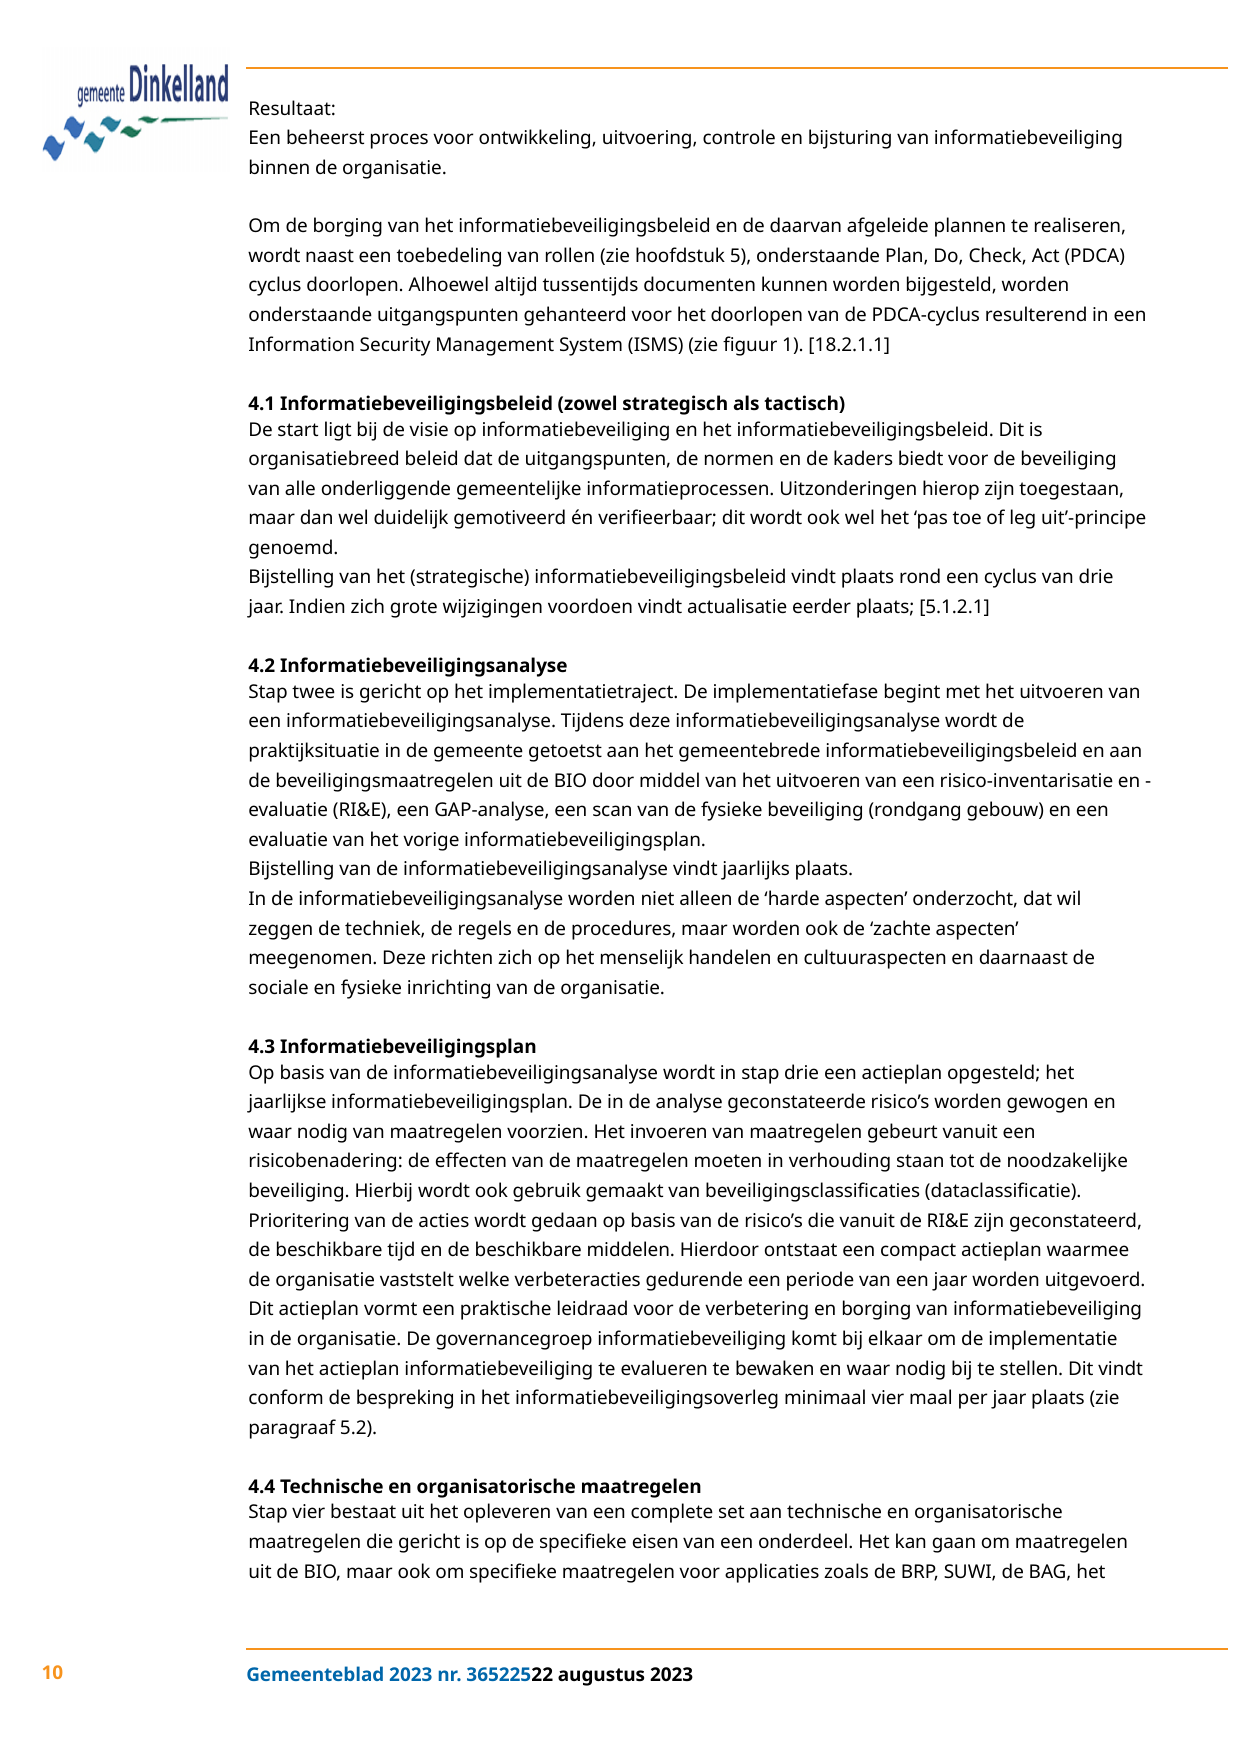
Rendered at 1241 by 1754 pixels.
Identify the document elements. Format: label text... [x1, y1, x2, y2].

text 4.4 Technische en organisatorische maatregelen [248, 1473, 1152, 1499]
picture [41, 47, 231, 172]
table_header Resultaat: Een beheerst proces voor ontwikkeling, uitvoering, controle en bijsturing van informatiebeveiliging binnen de organisatie. [248, 95, 1152, 180]
text Stap twee is gericht op het implementatietraject. De implementatiefase begint met het uitvoeren van een informatiebeveiligingsanalyse. Tijdens deze informatiebeveiligingsanalyse wordt de praktijksituatie in de gemeente getoetst aan het gemeentebrede informatiebeveiligingsbeleid en aan de beveiligingsmaatregelen uit de BIO door middel van het uitvoeren van een risico-inventarisatie en -evaluatie (RI&E), een GAP-analyse, een scan van de fysieke beveiliging (rondgang gebouw) en een evaluatie van het vorige informatiebeveiligingsplan. [248, 678, 1152, 852]
text Op basis van de informatiebeveiligingsanalyse wordt in stap drie een actieplan opgesteld; het jaarlijkse informatiebeveiligingsplan. De in de analyse geconstateerde risico’s worden gewogen en waar nodig van maatregelen voorzien. Het invoeren van maatregelen gebeurt vanuit een risicobenadering: de effecten van de maatregelen moeten in verhouding staan tot de noodzakelijke beveiliging. Hierbij wordt ook gebruik gemaakt van beveiligingsclassificaties (dataclassificatie). Prioritering van de acties wordt gedaan op basis van de risico’s die vanuit de RI&E zijn geconstateerd, de beschikbare tijd en de beschikbare middelen. Hierdoor ontstaat een compact actieplan waarmee de organisatie vaststelt welke verbeteracties gedurende een periode van een jaar worden uitgevoerd. Dit actieplan vormt een praktische leidraad voor de verbetering en borging van informatiebeveiliging in de organisatie. De governancegroep informatiebeveiliging komt bij elkaar om de implementatie van het actieplan informatiebeveiliging te evalueren te bewaken en waar nodig bij te stellen. Dit vindt conform de bespreking in het informatiebeveiligingsoverleg minimaal vier maal per jaar plaats (zie paragraaf 5.2). [248, 1059, 1152, 1439]
text 4.1 Informatiebeveiligingsbeleid (zowel strategisch als tactisch) [248, 390, 1152, 416]
text Om de borging van het informatiebeveiligingsbeleid en de daarvan afgeleide plannen te realiseren, wordt naast een toebedeling van rollen (zie hoofdstuk 5), onderstaande Plan, Do, Check, Act (PDCA) cyclus doorlopen. Alhoewel altijd tussentijds documenten kunnen worden bijgesteld, worden onderstaande uitgangspunten gehanteerd voor het doorlopen van de PDCA-cyclus resulterend in een Information Security Management System (ISMS) (zie figuur 1). [18.2.1.1] [248, 212, 1152, 357]
text Bijstelling van de informatiebeveiligingsanalyse vindt jaarlijks plaats. [248, 856, 1152, 881]
text 4.3 Informatiebeveiligingsplan [248, 1033, 1152, 1059]
text 4.2 Informatiebeveiligingsanalyse [248, 652, 1152, 678]
text Bijstelling van het (strategische) informatiebeveiligingsbeleid vindt plaats rond een cyclus van drie jaar. Indien zich grote wijzigingen voordoen vindt actualisatie eerder plaats; [5.1.2.1] [248, 564, 1152, 619]
text Stap vier bestaat uit het opleveren van een complete set aan technische en organisatorische maatregelen die gericht is op de specifieke eisen van een onderdeel. Het kan gaan om maatregelen uit de BIO, maar ook om specifieke maatregelen voor applicaties zoals de BRP, SUWI, de BAG, het [248, 1499, 1152, 1584]
text In de informatiebeveiligingsanalyse worden niet alleen de ‘harde aspecten’ onderzocht, dat wil zeggen de techniek, de regels en de procedures, maar worden ook de ‘zachte aspecten’ meegenomen. Deze richten zich op het menselijk handelen en cultuuraspecten en daarnaast de sociale en fysieke inrichting van de organisatie. [248, 885, 1152, 1000]
text De start ligt bij de visie op informatiebeveiliging en het informatiebeveiligingsbeleid. Dit is organisatiebreed beleid dat de uitgangspunten, de normen en de kaders biedt voor de beveiliging van alle onderliggende gemeentelijke informatieprocessen. Uitzonderingen hierop zijn toegestaan, maar dan wel duidelijk gemotiveerd én verifieerbaar; dit wordt ook wel het ‘pas toe of leg uit’-principe genoemd. [248, 416, 1152, 560]
